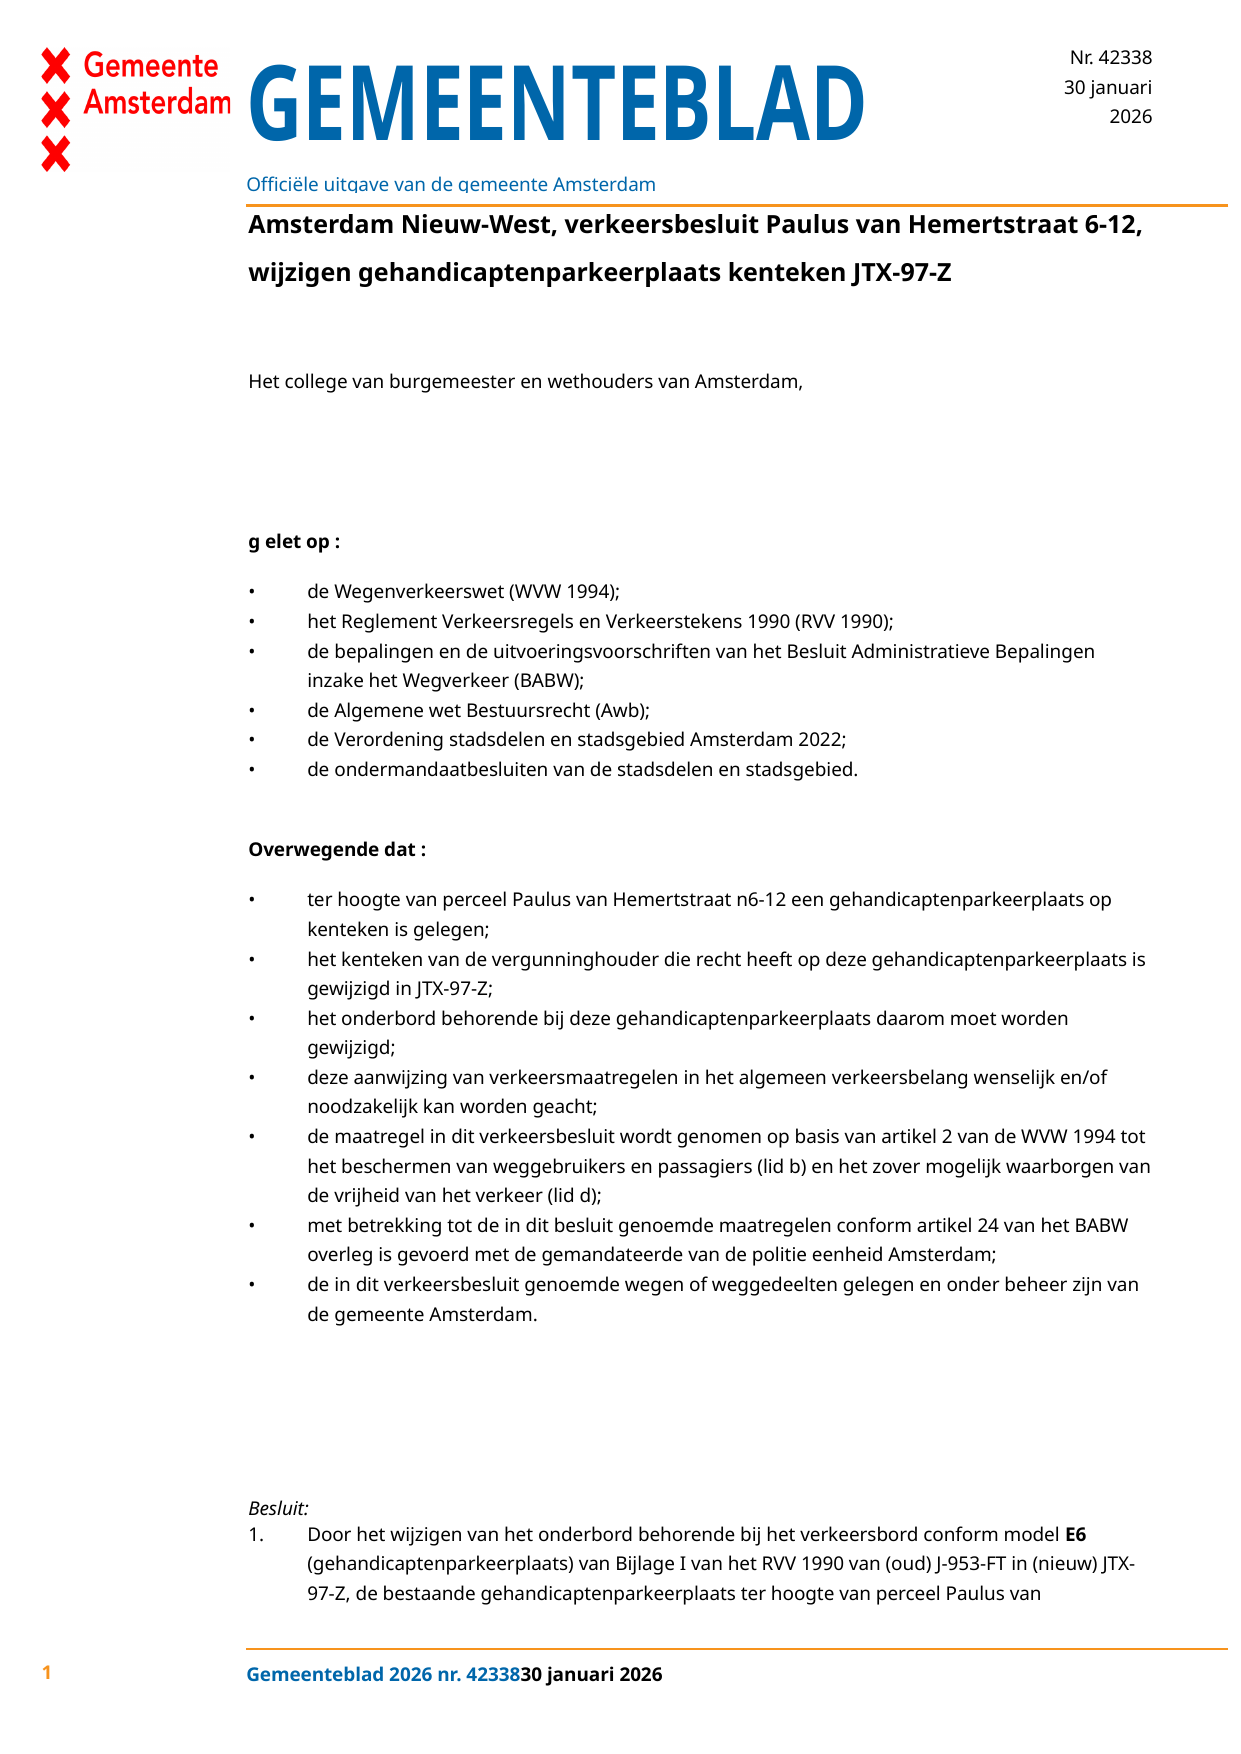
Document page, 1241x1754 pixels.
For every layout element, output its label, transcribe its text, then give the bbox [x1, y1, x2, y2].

list de Algemene wet Bestuursrecht (Awb); [248, 697, 1152, 723]
list de Wegenverkeerswet (WVW 1994); [248, 579, 1152, 604]
text Overwegende dat : [248, 836, 1152, 862]
list met betrekking tot de in dit besluit genoemde maatregelen conform artikel 24 van het BABW overleg is gevoerd met de gemandateerde van de politie eenheid Amsterdam; [248, 1212, 1152, 1267]
text Het college van burgemeester en wethouders van Amsterdam, [248, 368, 1152, 394]
text Besluit: [248, 1495, 1152, 1521]
list de maatregel in dit verkeersbesluit wordt genomen op basis van artikel 2 van de WVW 1994 tot het beschermen van weggebruikers en passagiers (lid b) en het zover mogelijk waarborgen van de vrijheid van het verkeer (lid d); [248, 1123, 1152, 1208]
list Door het wijzigen van het onderbord behorende bij het verkeersbord conform model E6 (gehandicaptenparkeerplaats) van Bijlage I van het RVV 1990 van (oud) J-953-FT in (nieuw) JTX-97-Z, de bestaande gehandicaptenparkeerplaats ter hoogte van perceel Paulus van [248, 1521, 1152, 1606]
list het Reglement Verkeersregels en Verkeerstekens 1990 (RVV 1990); [248, 608, 1152, 634]
list ter hoogte van perceel Paulus van Hemertstraat n6-12 een gehandicaptenparkeerplaats op kenteken is gelegen; [248, 887, 1152, 942]
text g elet op : [248, 528, 1152, 554]
list het onderbord behorende bij deze gehandicaptenparkeerplaats daarom moet worden gewijzigd; [248, 1005, 1152, 1060]
text Amsterdam Nieuw-West, verkeersbesluit Paulus van Hemertstraat 6-12, wijzigen gehandicaptenparkeerplaats kenteken JTX-97-Z [248, 207, 1152, 288]
list de in dit verkeersbesluit genoemde wegen of weggedeelten gelegen en onder beheer zijn van de gemeente Amsterdam. [248, 1271, 1152, 1326]
list de Verordening stadsdelen en stadsgebied Amsterdam 2022; [248, 727, 1152, 752]
picture [41, 47, 231, 172]
list de bepalingen en de uitvoeringsvoorschriften van het Besluit Administratieve Bepalingen inzake het Wegverkeer (BABW); [248, 638, 1152, 693]
list de ondermandaatbesluiten van de stadsdelen en stadsgebied. [248, 756, 1152, 782]
list het kenteken van de vergunninghouder die recht heeft op deze gehandicaptenparkeerplaats is gewijzigd in JTX-97-Z; [248, 946, 1152, 1001]
list deze aanwijzing van verkeersmaatregelen in het algemeen verkeersbelang wenselijk en/of noodzakelijk kan worden geacht; [248, 1064, 1152, 1119]
